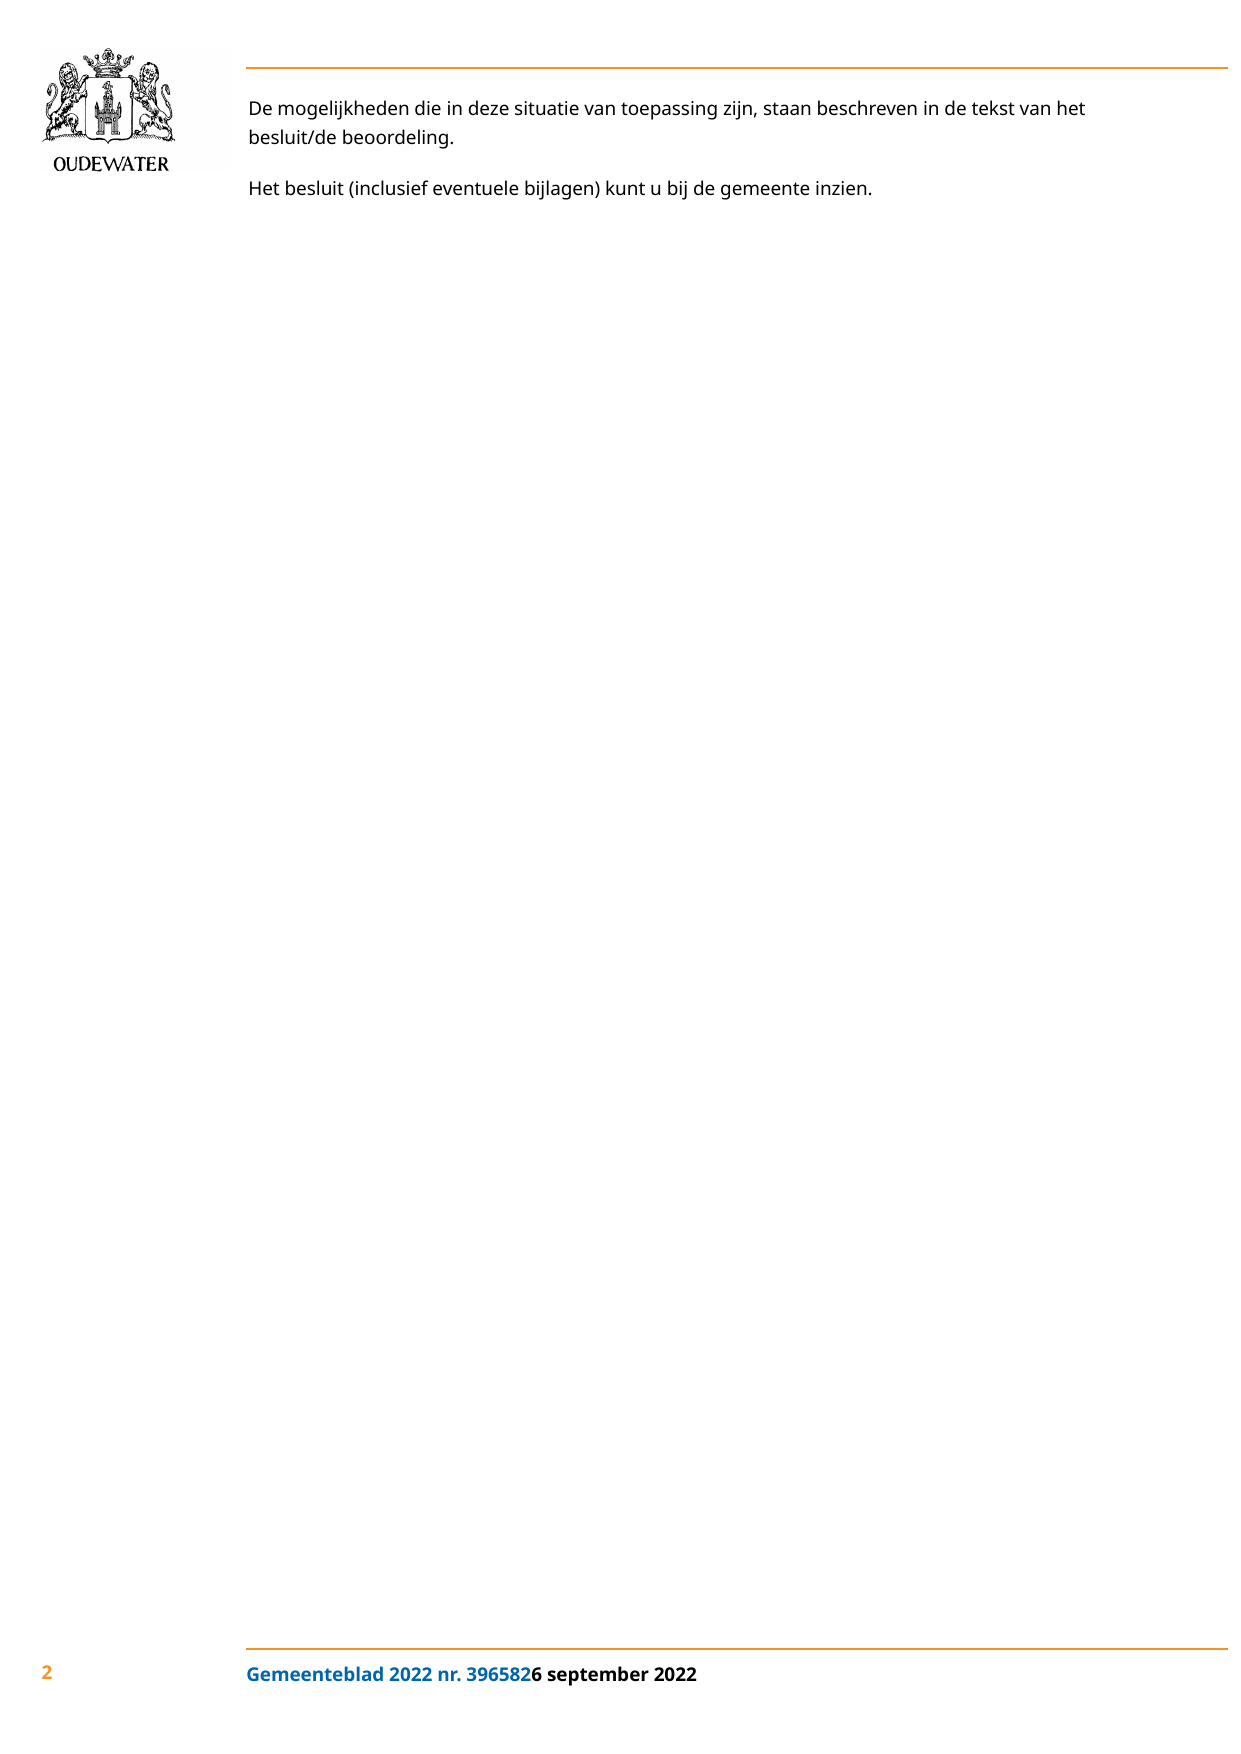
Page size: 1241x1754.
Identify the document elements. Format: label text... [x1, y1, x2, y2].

picture [41, 47, 231, 172]
text Het besluit (inclusief eventuele bijlagen) kunt u bij de gemeente inzien. [248, 175, 1152, 201]
text De mogelijkheden die in deze situatie van toepassing zijn, staan beschreven in de tekst van het besluit/de beoordeling. [248, 95, 1152, 150]
